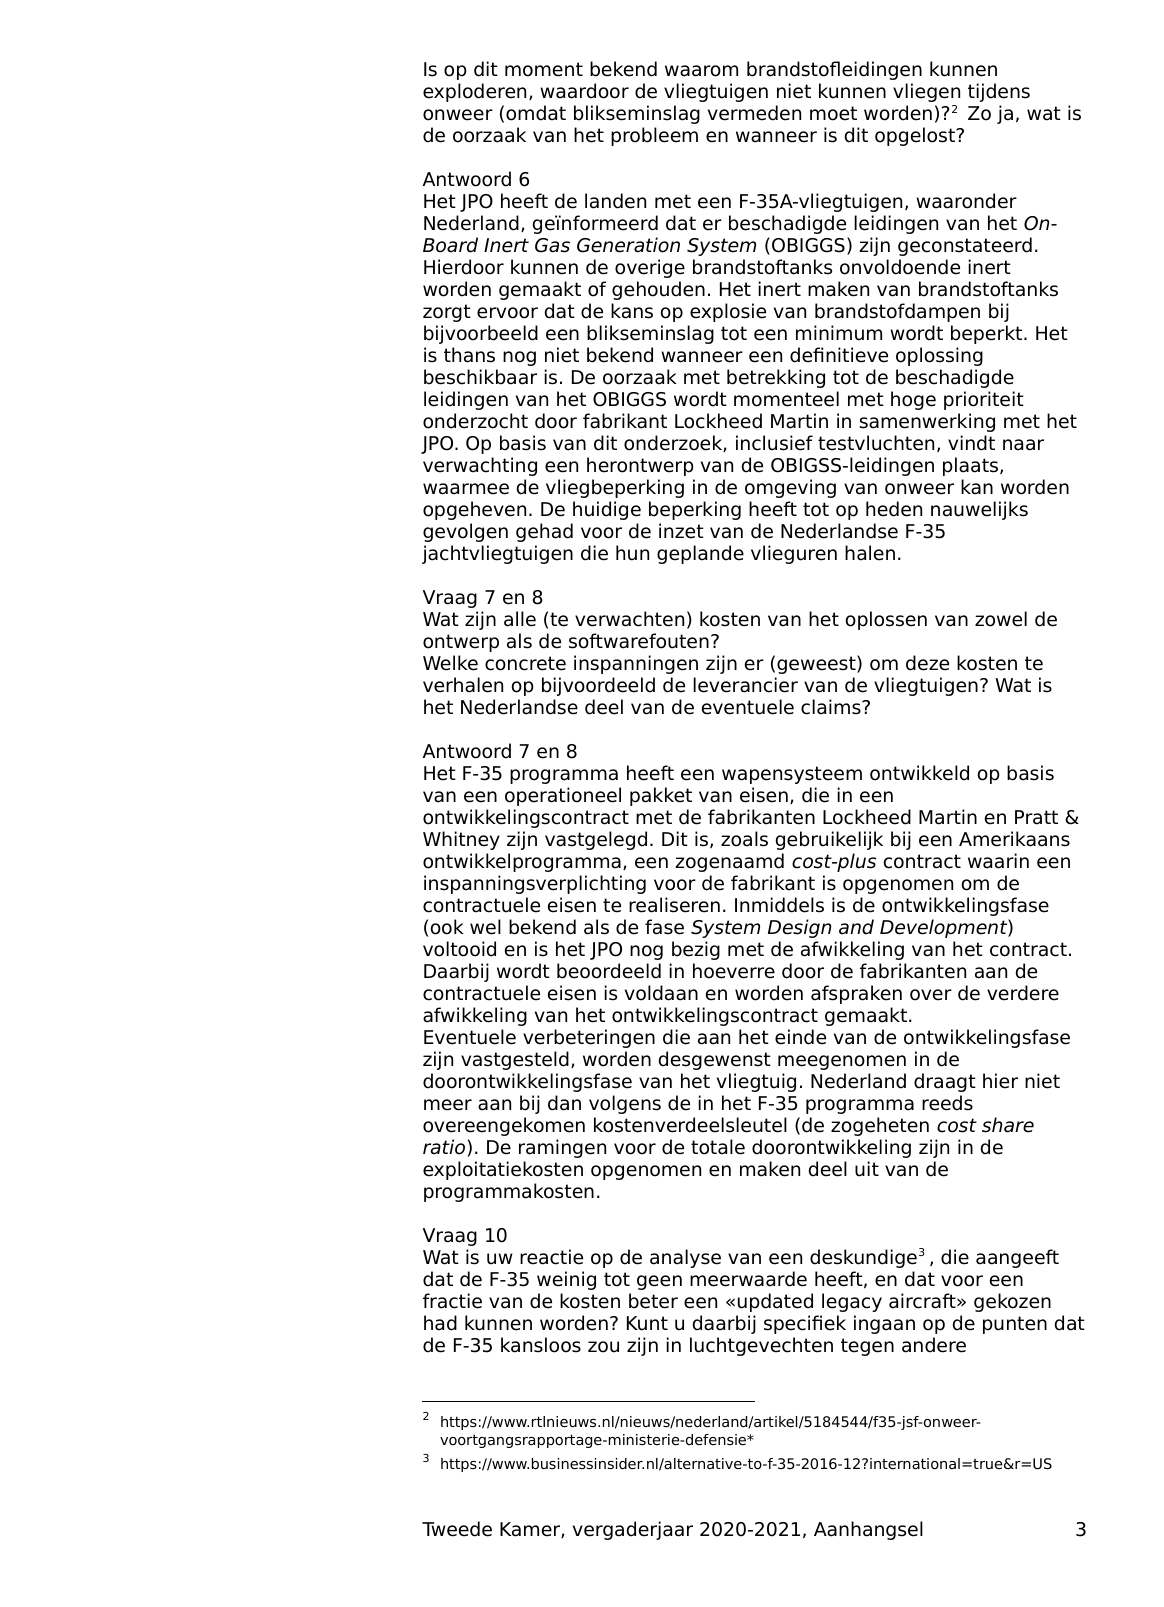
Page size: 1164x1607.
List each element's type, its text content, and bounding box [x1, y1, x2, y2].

text Wat is uw reactie op de analyse van een deskundige, die aangeeft dat de F-35 weinig tot geen meerwaarde heeft, en dat voor een fractie van de kosten beter een «updated legacy aircraft» gekozen had kunnen worden? Kunt u daarbij specifiek ingaan op de punten dat de F-35 kansloos zou zijn in luchtgevechten tegen andere [422, 1247, 1087, 1357]
text Het JPO heeft de landen met een F-35A-vliegtuigen, waaronder Nederland, geïnformeerd dat er beschadigde leidingen van het On-Board Inert Gas Generation System (OBIGGS) zijn geconstateerd. Hierdoor kunnen de overige brandstoftanks onvoldoende inert worden gemaakt of gehouden. Het inert maken van brandstoftanks zorgt ervoor dat de kans op explosie van brandstofdampen bij bijvoorbeeld een blikseminslag tot een minimum wordt beperkt. Het is thans nog niet bekend wanneer een definitieve oplossing beschikbaar is. De oorzaak met betrekking tot de beschadigde leidingen van het OBIGGS wordt momenteel met hoge prioriteit onderzocht door fabrikant Lockheed Martin in samenwerking met het JPO. Op basis van dit onderzoek, inclusief testvluchten, vindt naar verwachting een herontwerp van de OBIGSS-leidingen plaats, waarmee de vliegbeperking in de omgeving van onweer kan worden opgeheven. De huidige beperking heeft tot op heden nauwelijks gevolgen gehad voor de inzet van de Nederlandse F-35 jachtvliegtuigen die hun geplande vlieguren halen. [422, 191, 1087, 565]
text https://www.rtlnieuws.nl/nieuws/nederland/artikel/5184544/f35-jsf-onweer-voortgangsrapportage-ministerie-defensie* [422, 1410, 1087, 1449]
text Eventuele verbeteringen die aan het einde van de ontwikkelingsfase zijn vastgesteld, worden desgewenst meegenomen in de doorontwikkelingsfase van het vliegtuig. Nederland draagt hier niet meer aan bij dan volgens de in het F-35 programma reeds overeengekomen kostenverdeelsleutel (de zogeheten cost share ratio). De ramingen voor de totale doorontwikkeling zijn in de exploitatiekosten opgenomen en maken deel uit van de programmakosten. [422, 1027, 1087, 1203]
text Het F-35 programma heeft een wapensysteem ontwikkeld op basis van een operationeel pakket van eisen, die in een ontwikkelingscontract met de fabrikanten Lockheed Martin en Pratt & Whitney zijn vastgelegd. Dit is, zoals gebruikelijk bij een Amerikaans ontwikkelprogramma, een zogenaamd cost-plus contract waarin een inspanningsverplichting voor de fabrikant is opgenomen om de contractuele eisen te realiseren. Inmiddels is de ontwikkelingsfase (ook wel bekend als de fase System Design and Development) voltooid en is het JPO nog bezig met de afwikkeling van het contract. Daarbij wordt beoordeeld in hoeverre door de fabrikanten aan de contractuele eisen is voldaan en worden afspraken over de verdere afwikkeling van het ontwikkelingscontract gemaakt. [422, 763, 1087, 1027]
text Vraag 10 [422, 1225, 1087, 1247]
text Antwoord 7 en 8 [422, 741, 1087, 763]
text Wat zijn alle (te verwachten) kosten van het oplossen van zowel de ontwerp als de softwarefouten? [422, 609, 1087, 653]
text Antwoord 6 [422, 169, 1087, 191]
text Welke concrete inspanningen zijn er (geweest) om deze kosten te verhalen op bijvoordeeld de leverancier van de vliegtuigen? Wat is het Nederlandse deel van de eventuele claims? [422, 653, 1087, 719]
text Vraag 7 en 8 [422, 587, 1087, 609]
text https://www.businessinsider.nl/alternative-to-f-35-2016-12?international=true&r=US [422, 1452, 1087, 1474]
text Is op dit moment bekend waarom brandstofleidingen kunnen exploderen, waardoor de vliegtuigen niet kunnen vliegen tijdens onweer (omdat blikseminslag vermeden moet worden)? Zo ja, wat is de oorzaak van het probleem en wanneer is dit opgelost? [422, 59, 1087, 147]
